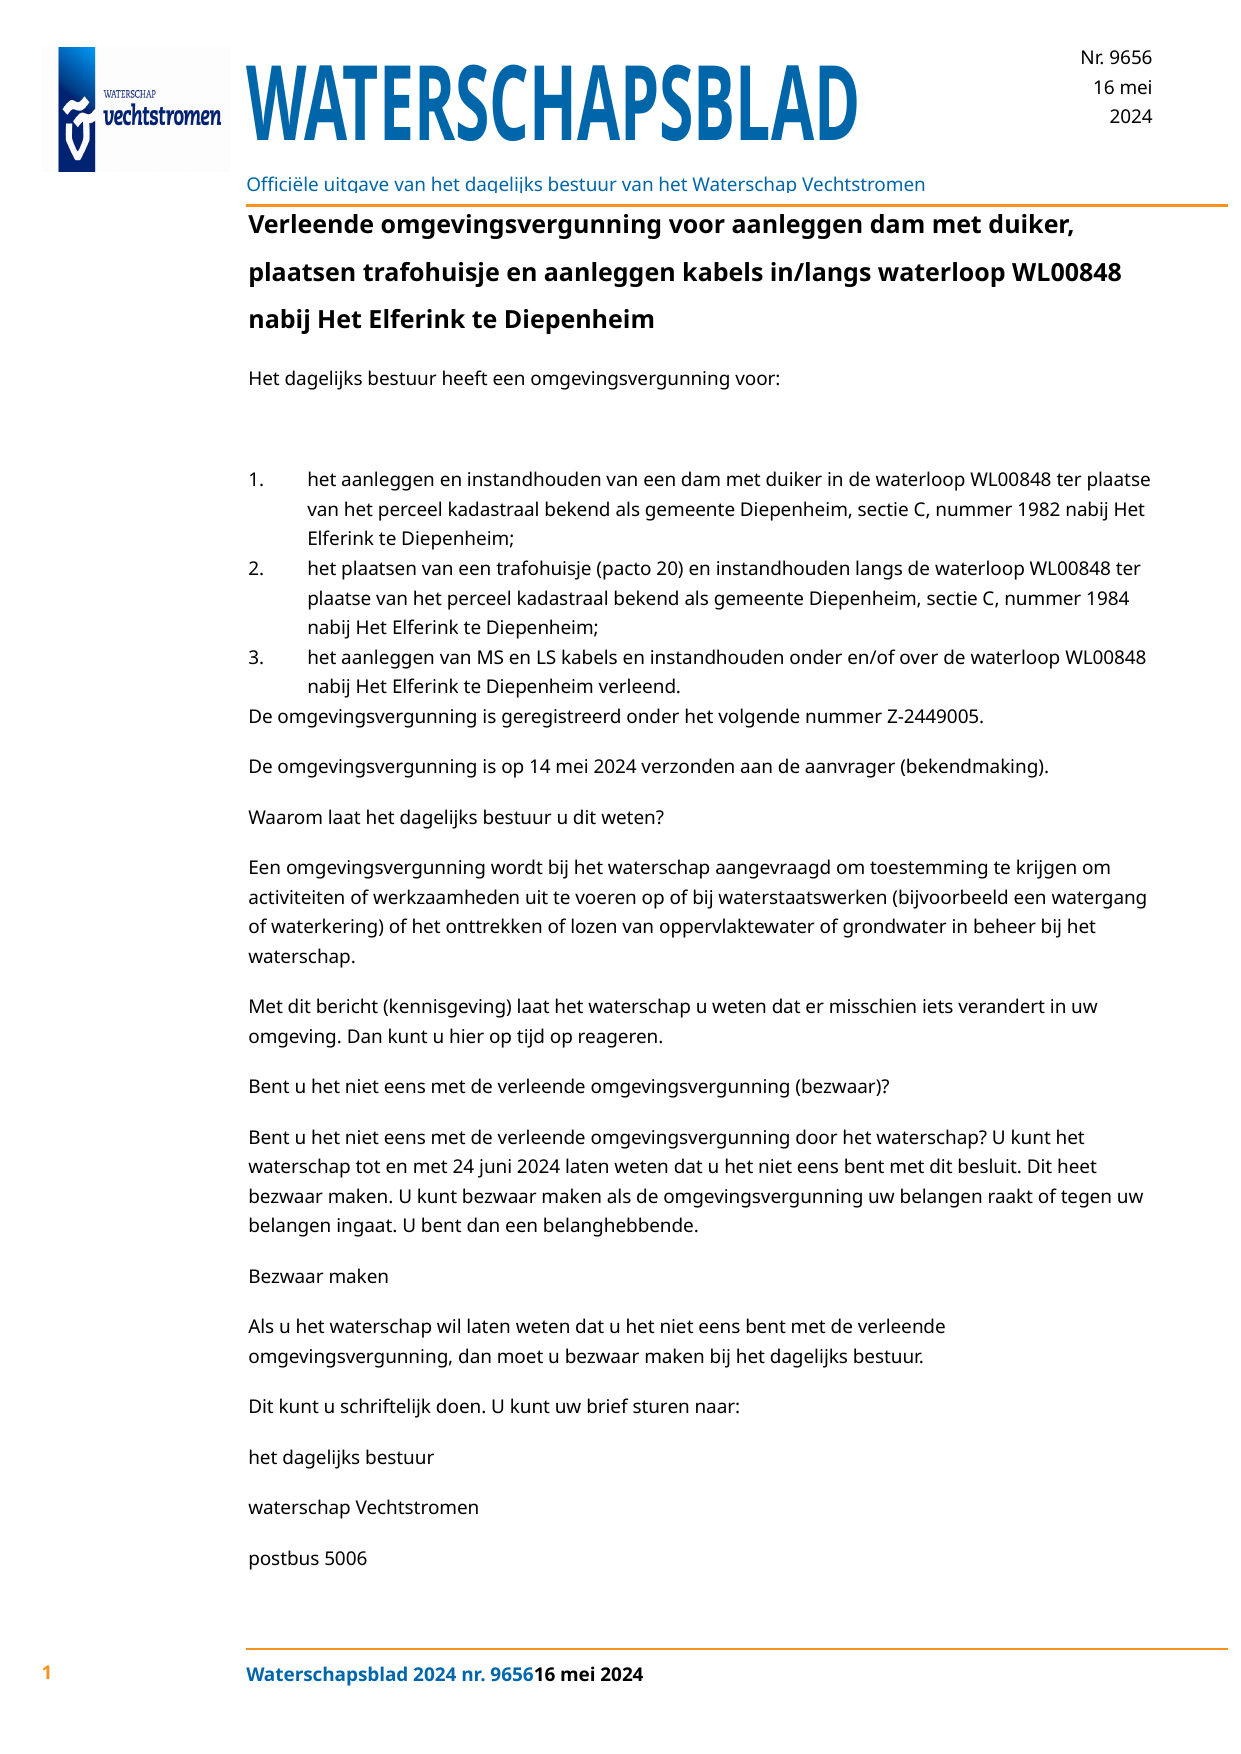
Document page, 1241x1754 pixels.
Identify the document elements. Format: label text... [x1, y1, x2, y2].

list het aanleggen van MS en LS kabels en instandhouden onder en/of over de waterloop WL00848 nabij Het Elferink te Diepenheim verleend. [248, 644, 1152, 699]
text Waarom laat het dagelijks bestuur u dit weten? [248, 804, 1152, 829]
text waterschap Vechtstromen [248, 1494, 1152, 1520]
text Met dit bericht (kennisgeving) laat het waterschap u weten dat er misschien iets verandert in uw omgeving. Dan kunt u hier op tijd op reageren. [248, 993, 1152, 1049]
text het dagelijks bestuur [248, 1444, 1152, 1469]
text Als u het waterschap wil laten weten dat u het niet eens bent met de verleende omgevingsvergunning, dan moet u bezwaar maken bij het dagelijks bestuur. [248, 1313, 1152, 1369]
picture [41, 47, 231, 172]
text Bezwaar maken [248, 1263, 1152, 1289]
text Bent u het niet eens met de verleende omgevingsvergunning (bezwaar)? [248, 1073, 1152, 1099]
text Bent u het niet eens met de verleende omgevingsvergunning door het waterschap? U kunt het waterschap tot en met 24 juni 2024 laten weten dat u het niet eens bent met dit besluit. Dit heet bezwaar maken. U kunt bezwaar maken als de omgevingsvergunning uw belangen raakt of tegen uw belangen ingaat. U bent dan een belanghebbende. [248, 1124, 1152, 1238]
list het aanleggen en instandhouden van een dam met duiker in de waterloop WL00848 ter plaatse van het perceel kadastraal bekend als gemeente Diepenheim, sectie C, nummer 1982 nabij Het Elferink te Diepenheim; [248, 466, 1152, 551]
list het plaatsen van een trafohuisje (pacto 20) en instandhouden langs de waterloop WL00848 ter plaatse van het perceel kadastraal bekend als gemeente Diepenheim, sectie C, nummer 1984 nabij Het Elferink te Diepenheim; [248, 555, 1152, 640]
text Dit kunt u schriftelijk doen. U kunt uw brief sturen naar: [248, 1393, 1152, 1419]
text Een omgevingsvergunning wordt bij het waterschap aangevraagd om toestemming te krijgen om activiteiten of werkzaamheden uit te voeren op of bij waterstaatswerken (bijvoorbeeld een watergang of waterkering) of het onttrekken of lozen van oppervlaktewater of grondwater in beheer bij het waterschap. [248, 854, 1152, 969]
text postbus 5006 [248, 1545, 1152, 1570]
text De omgevingsvergunning is geregistreerd onder het volgende nummer Z-2449005. [248, 703, 1152, 729]
text De omgevingsvergunning is op 14 mei 2024 verzonden aan de aanvrager (bekendmaking). [248, 753, 1152, 779]
text Verleende omgevingsvergunning voor aanleggen dam met duiker, plaatsen trafohuisje en aanleggen kabels in/langs waterloop WL00848 nabij Het Elferink te Diepenheim [248, 207, 1152, 336]
text Het dagelijks bestuur heeft een omgevingsvergunning voor: [248, 366, 1152, 391]
